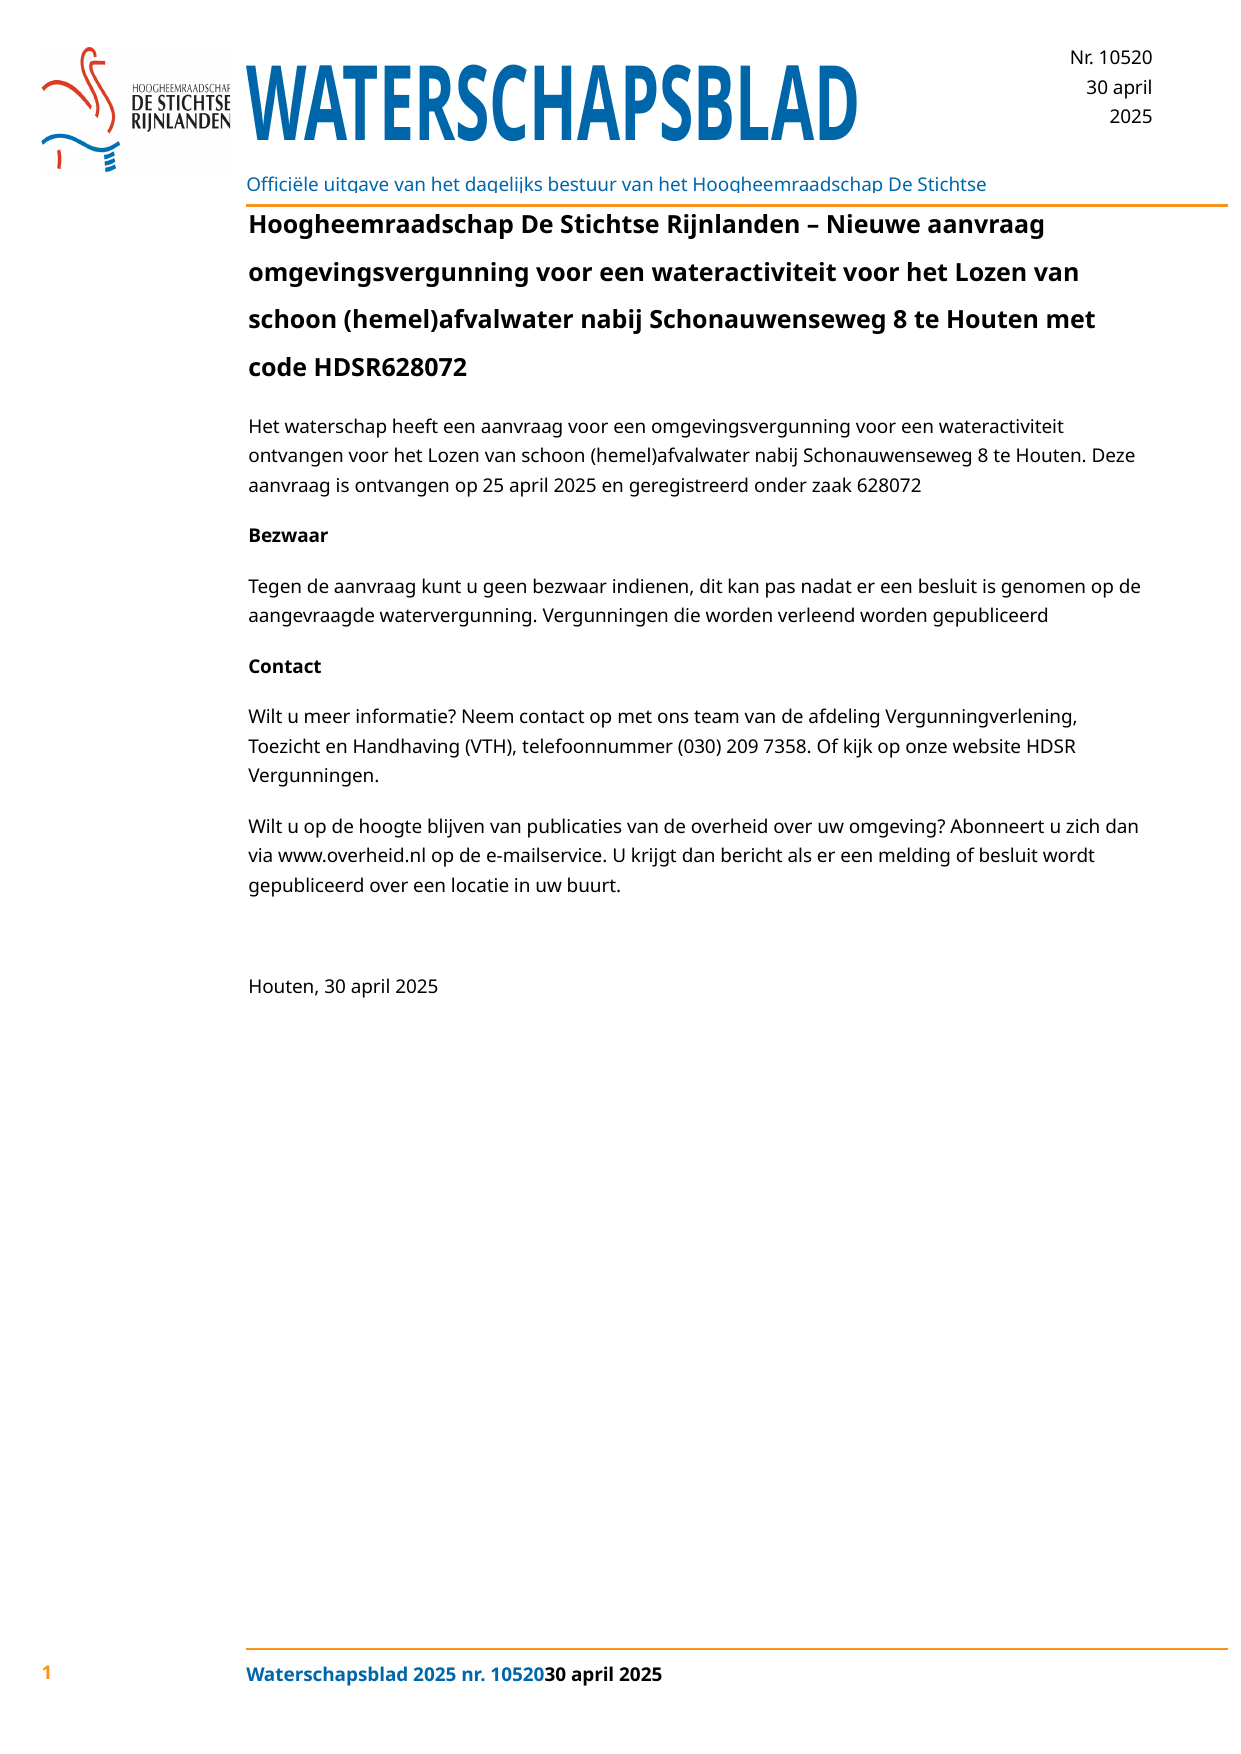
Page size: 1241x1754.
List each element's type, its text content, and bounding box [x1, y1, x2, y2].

picture [41, 47, 231, 172]
text Contact [248, 653, 1152, 679]
text Wilt u meer informatie? Neem contact op met ons team van de afdeling Vergunningverlening, Toezicht en Handhaving (VTH), telefoonnummer (030) 209 7358. Of kijk op onze website HDSR Vergunningen. [248, 703, 1152, 788]
text Het waterschap heeft een aanvraag voor een omgevingsvergunning voor een wateractiviteit ontvangen voor het Lozen van schoon (hemel)afvalwater nabij Schonauwenseweg 8 te Houten. Deze aanvraag is ontvangen op 25 april 2025 en geregistreerd onder zaak 628072 [248, 413, 1152, 498]
text Hoogheemraadschap De Stichtse Rijnlanden – Nieuwe aanvraag omgevingsvergunning voor een wateractiviteit voor het Lozen van schoon (hemel)afvalwater nabij Schonauwenseweg 8 te Houten met code HDSR628072 [248, 207, 1152, 384]
text Tegen de aanvraag kunt u geen bezwaar indienen, dit kan pas nadat er een besluit is genomen op de aangevraagde watervergunning. Vergunningen die worden verleend worden gepubliceerd [248, 573, 1152, 628]
text Wilt u op de hoogte blijven van publicaties van de overheid over uw omgeving? Abonneert u zich dan via www.overheid.nl op de e-mailservice. U krijgt dan bericht als er een melding of besluit wordt gepubliceerd over een locatie in uw buurt. [248, 813, 1152, 898]
text Bezwaar [248, 523, 1152, 548]
text Houten, 30 april 2025 [248, 973, 1152, 999]
